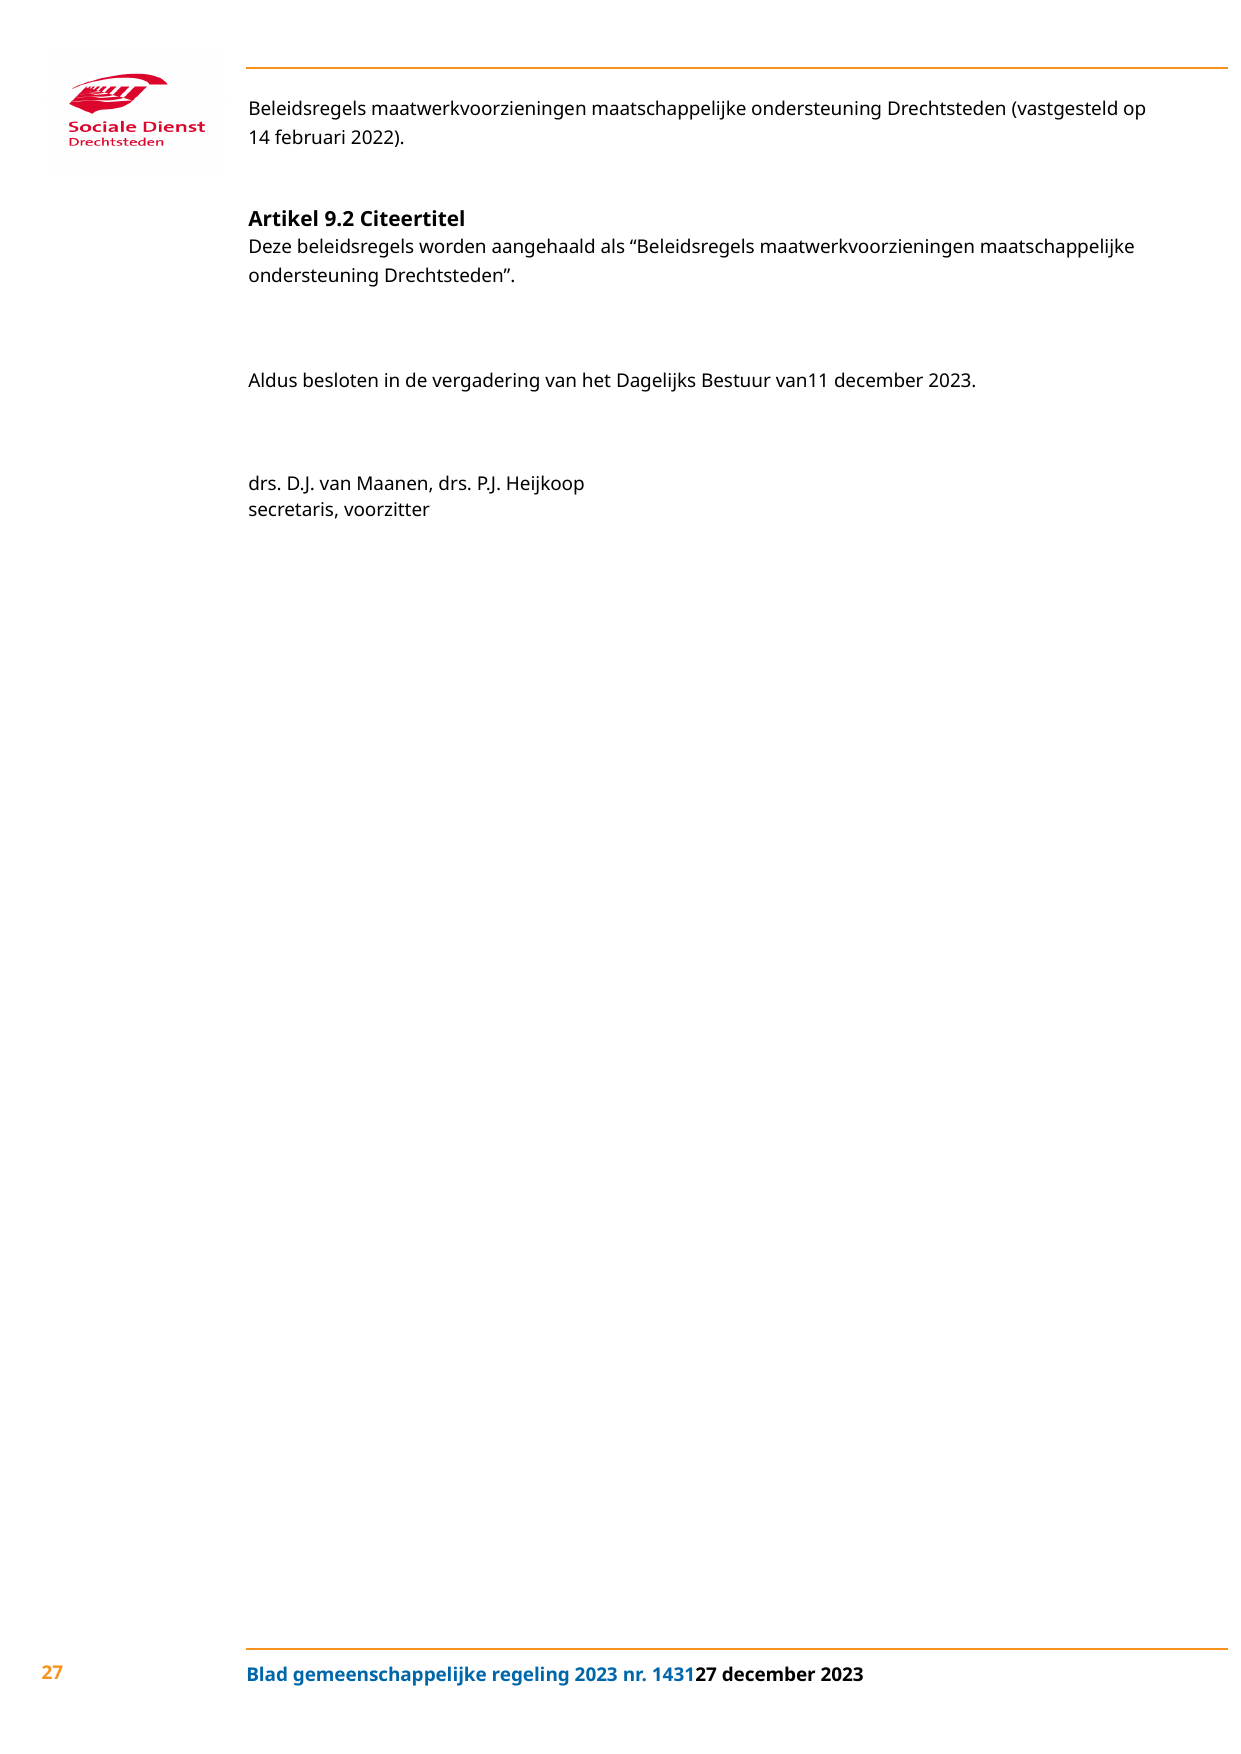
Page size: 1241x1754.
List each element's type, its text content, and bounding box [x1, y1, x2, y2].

text drs. D.J. van Maanen, drs. P.J. Heijkoop [248, 470, 1152, 496]
text Deze beleidsregels worden aangehaald als “Beleidsregels maatwerkvoorzieningen maatschappelijke ondersteuning Drechtsteden”. [248, 233, 1152, 288]
text Beleidsregels maatwerkvoorzieningen maatschappelijke ondersteuning Drechtsteden (vastgesteld op 14 februari 2022). [248, 95, 1152, 150]
text Aldus besloten in de vergadering van het Dagelijks Bestuur van11 december 2023. [248, 367, 1152, 393]
text secretaris, voorzitter [248, 496, 1152, 522]
text Artikel 9.2 Citeertitel [248, 204, 1152, 233]
picture [41, 47, 231, 172]
